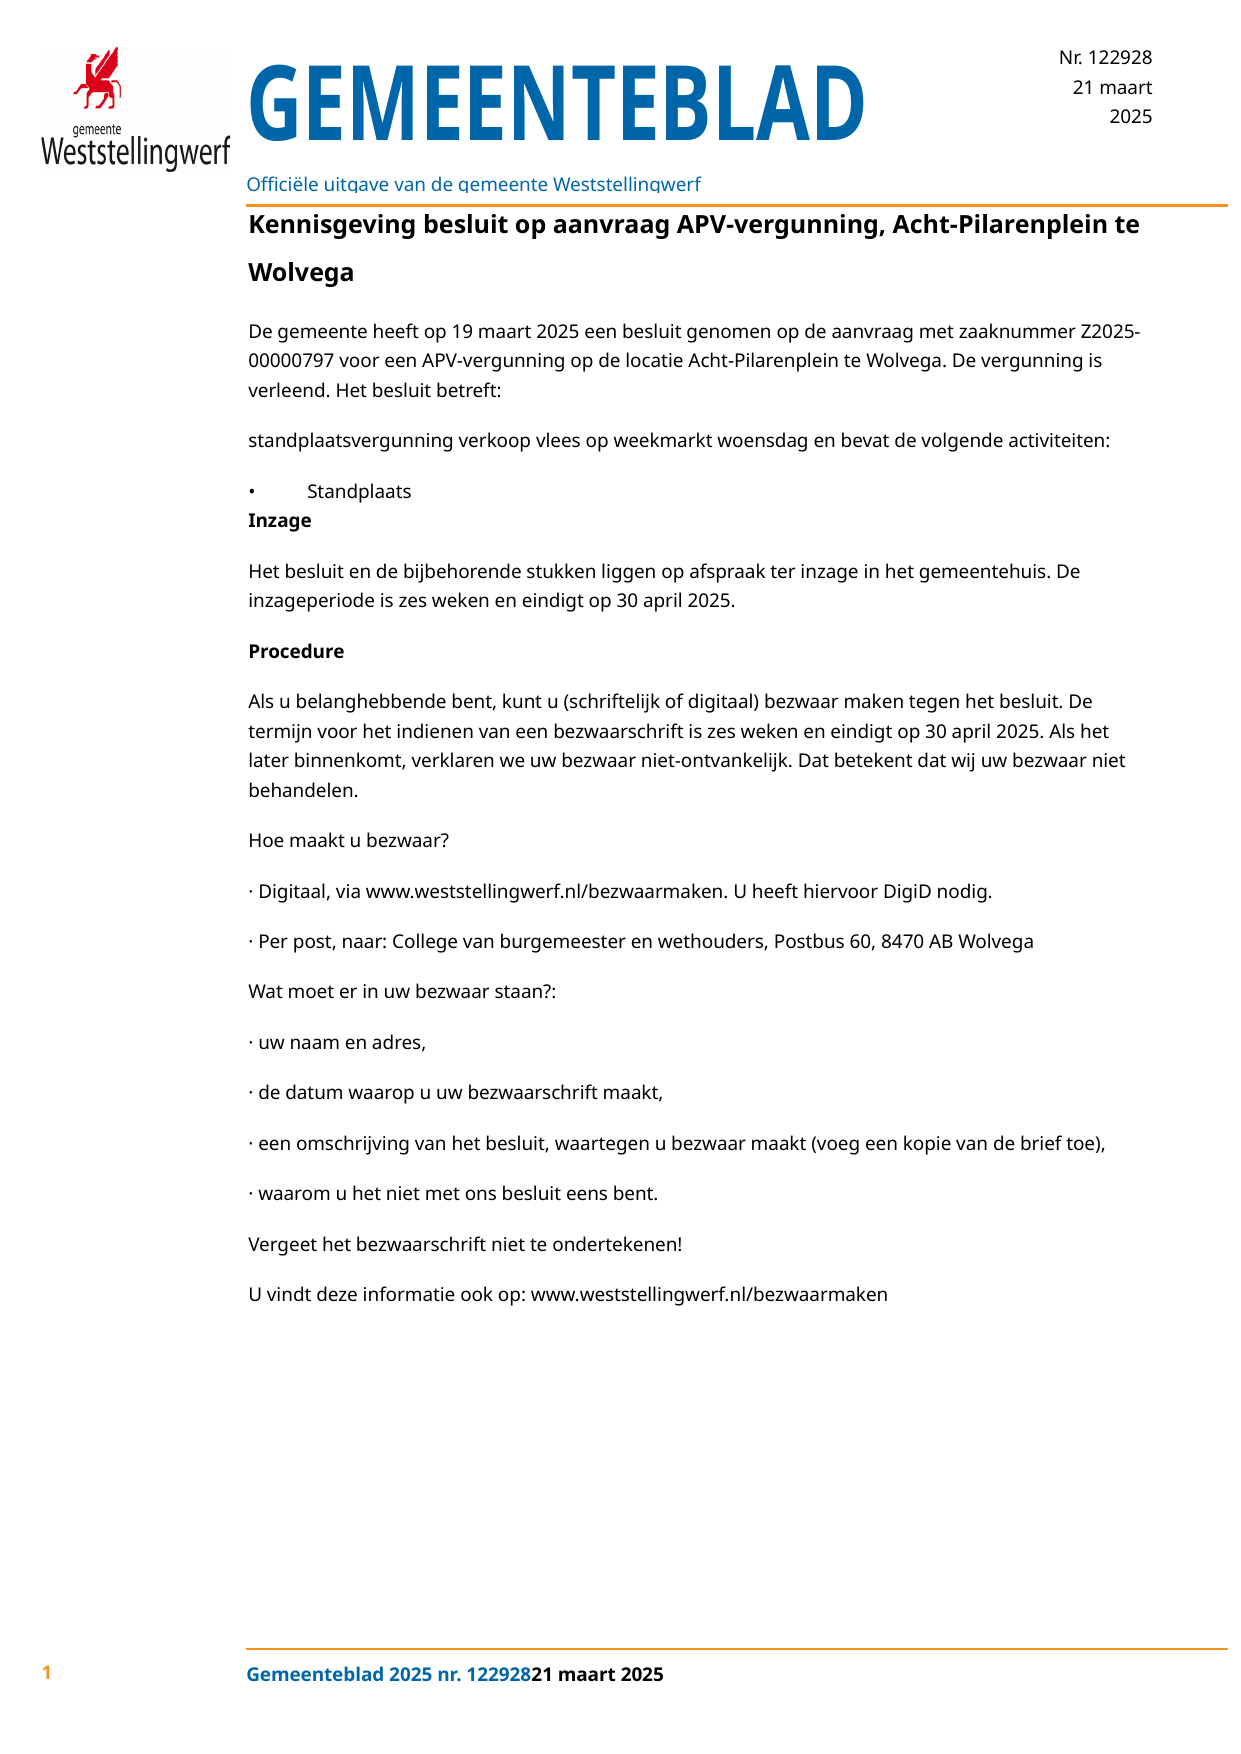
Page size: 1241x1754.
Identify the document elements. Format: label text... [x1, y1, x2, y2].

text Kennisgeving besluit op aanvraag APV-vergunning, Acht-Pilarenplein te Wolvega [248, 207, 1152, 288]
text · de datum waarop u uw bezwaarschrift maakt, [248, 1079, 1152, 1105]
text Hoe maakt u bezwaar? [248, 827, 1152, 853]
text · een omschrijving van het besluit, waartegen u bezwaar maakt (voeg een kopie van de brief toe), [248, 1130, 1152, 1156]
text Wat moet er in uw bezwaar staan?: [248, 979, 1152, 1004]
picture [41, 47, 231, 172]
text U vindt deze informatie ook op: www.weststellingwerf.nl/bezwaarmaken [248, 1281, 1152, 1307]
text · Per post, naar: College van burgemeester en wethouders, Postbus 60, 8470 AB Wolvega [248, 928, 1152, 954]
text · waarom u het niet met ons besluit eens bent. [248, 1180, 1152, 1206]
text · Digitaal, via www.weststellingwerf.nl/bezwaarmaken. U heeft hiervoor DigiD nodig. [248, 878, 1152, 904]
text Het besluit en de bijbehorende stukken liggen op afspraak ter inzage in het gemeentehuis. De inzageperiode is zes weken en eindigt op 30 april 2025. [248, 558, 1152, 613]
text De gemeente heeft op 19 maart 2025 een besluit genomen op de aanvraag met zaaknummer Z2025-00000797 voor een APV-vergunning op de locatie Acht-Pilarenplein te Wolvega. De vergunning is verleend. Het besluit betreft: [248, 318, 1152, 403]
text standplaatsvergunning verkoop vlees op weekmarkt woensdag en bevat de volgende activiteiten: [248, 427, 1152, 453]
text Vergeet het bezwaarschrift niet te ondertekenen! [248, 1231, 1152, 1257]
text Als u belanghebbende bent, kunt u (schriftelijk of digitaal) bezwaar maken tegen het besluit. De termijn voor het indienen van een bezwaarschrift is zes weken en eindigt op 30 april 2025. Als het later binnenkomt, verklaren we uw bezwaar niet-ontvankelijk. Dat betekent dat wij uw bezwaar niet behandelen. [248, 688, 1152, 803]
text Procedure [248, 638, 1152, 664]
list Standplaats [248, 478, 1152, 504]
text · uw naam en adres, [248, 1029, 1152, 1055]
text Inzage [248, 507, 1152, 533]
